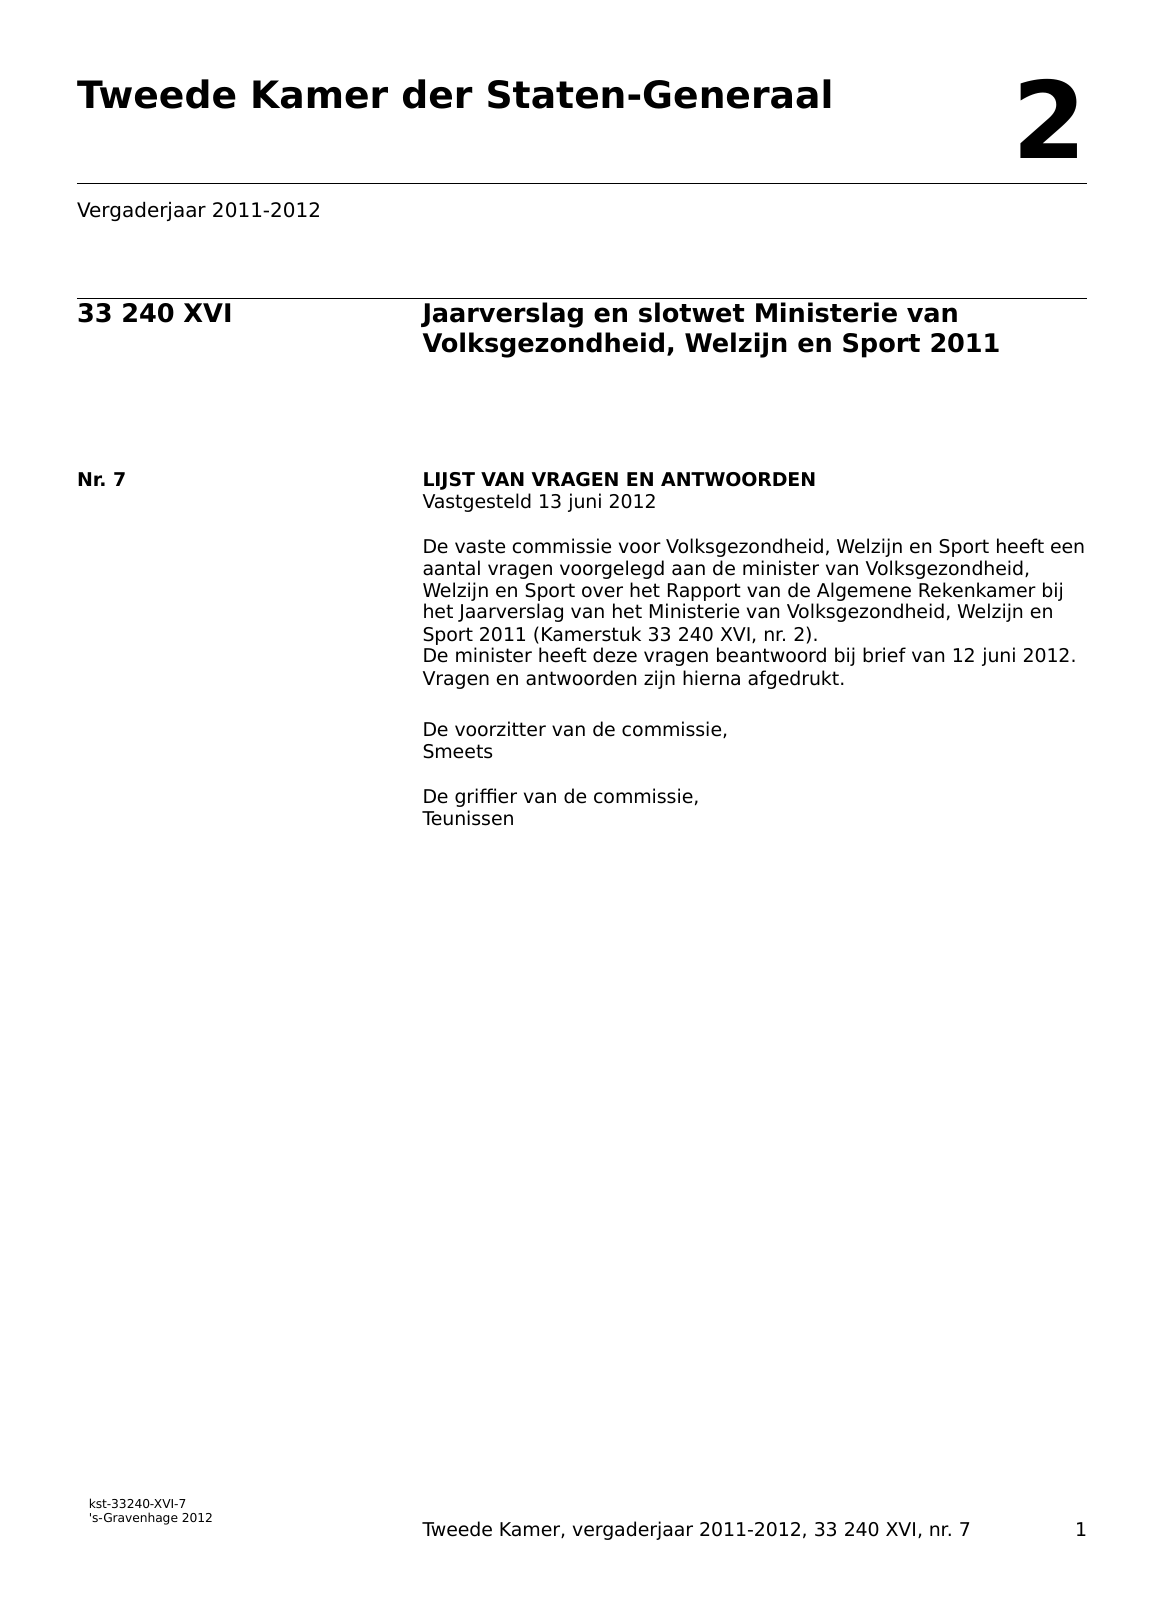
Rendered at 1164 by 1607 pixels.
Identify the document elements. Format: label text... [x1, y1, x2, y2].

table_header 2 [886, 59, 1087, 183]
text 's-Gravenhage 2012 [88, 1511, 323, 1525]
subtitle Nr. 7 LIJST VAN VRAGEN EN ANTWOORDEN [77, 469, 1087, 491]
text De minister heeft deze vragen beantwoord bij brief van 12 juni 2012. Vragen en antwoorden zijn hierna afgedrukt. [422, 645, 1087, 689]
table_cell Vergaderjaar 2011-2012 [77, 184, 1087, 298]
table_header Tweede Kamer der Staten-Generaal [77, 59, 886, 183]
subtitle 33 240 XVI Jaarverslag en slotwet Ministerie van Volksgezondheid, Welzijn en Sport 2011 [77, 299, 1087, 358]
text kst-33240-XVI-7 [88, 1497, 323, 1511]
text Vastgesteld 13 juni 2012 [422, 491, 1087, 513]
text De griffier van de commissie, Teunissen [422, 786, 1087, 829]
text De vaste commissie voor Volksgezondheid, Welzijn en Sport heeft een aantal vragen voorgelegd aan de minister van Volksgezondheid, Welzijn en Sport over het Rapport van de Algemene Rekenkamer bij het Jaarverslag van het Ministerie van Volksgezondheid, Welzijn en Sport 2011 (Kamerstuk 33 240 XVI, nr. 2). [422, 536, 1087, 645]
text De voorzitter van de commissie, Smeets [422, 719, 1087, 763]
